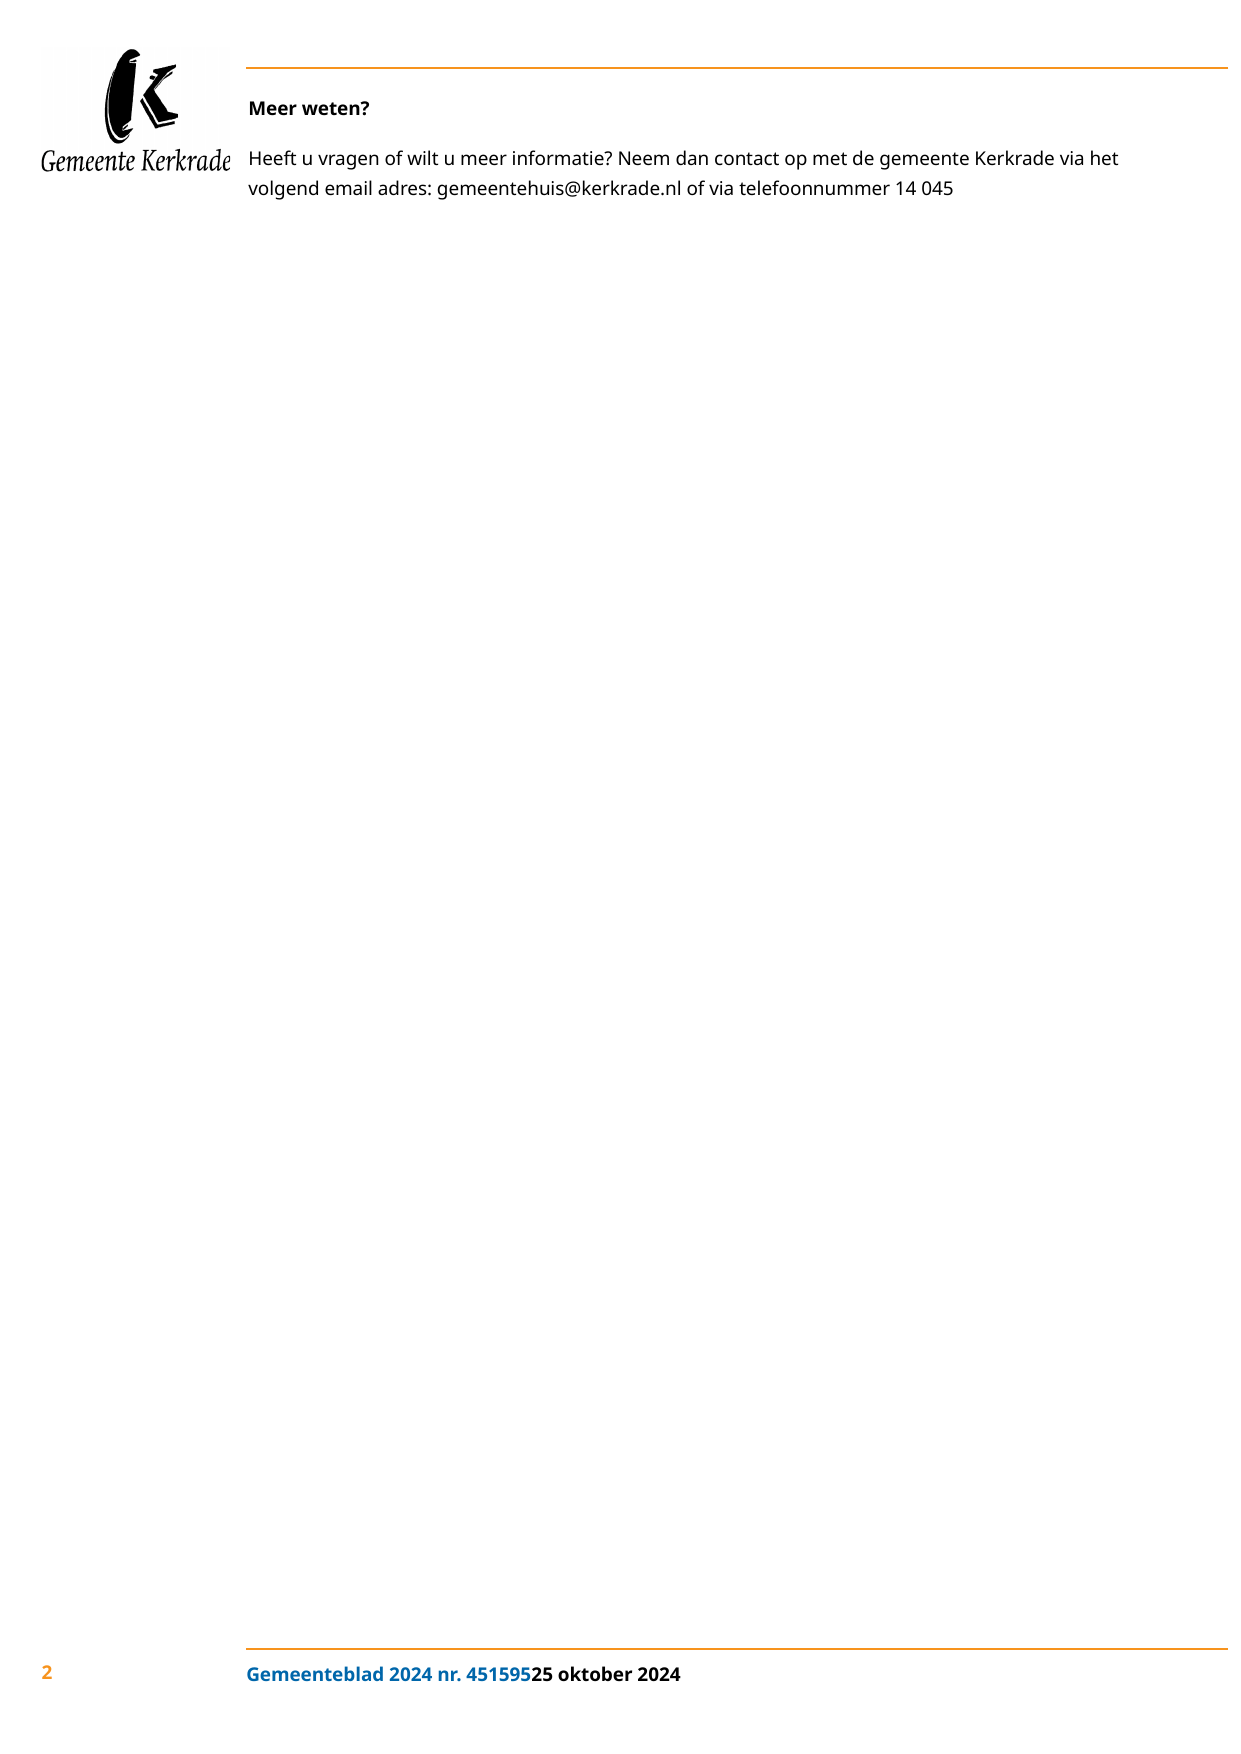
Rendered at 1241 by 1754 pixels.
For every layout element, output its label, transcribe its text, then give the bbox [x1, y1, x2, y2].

picture [41, 47, 231, 172]
text Meer weten? [248, 95, 1152, 121]
text Heeft u vragen of wilt u meer informatie? Neem dan contact op met de gemeente Kerkrade via het volgend email adres: gemeentehuis@kerkrade.nl of via telefoonnummer 14 045 [248, 145, 1152, 201]
